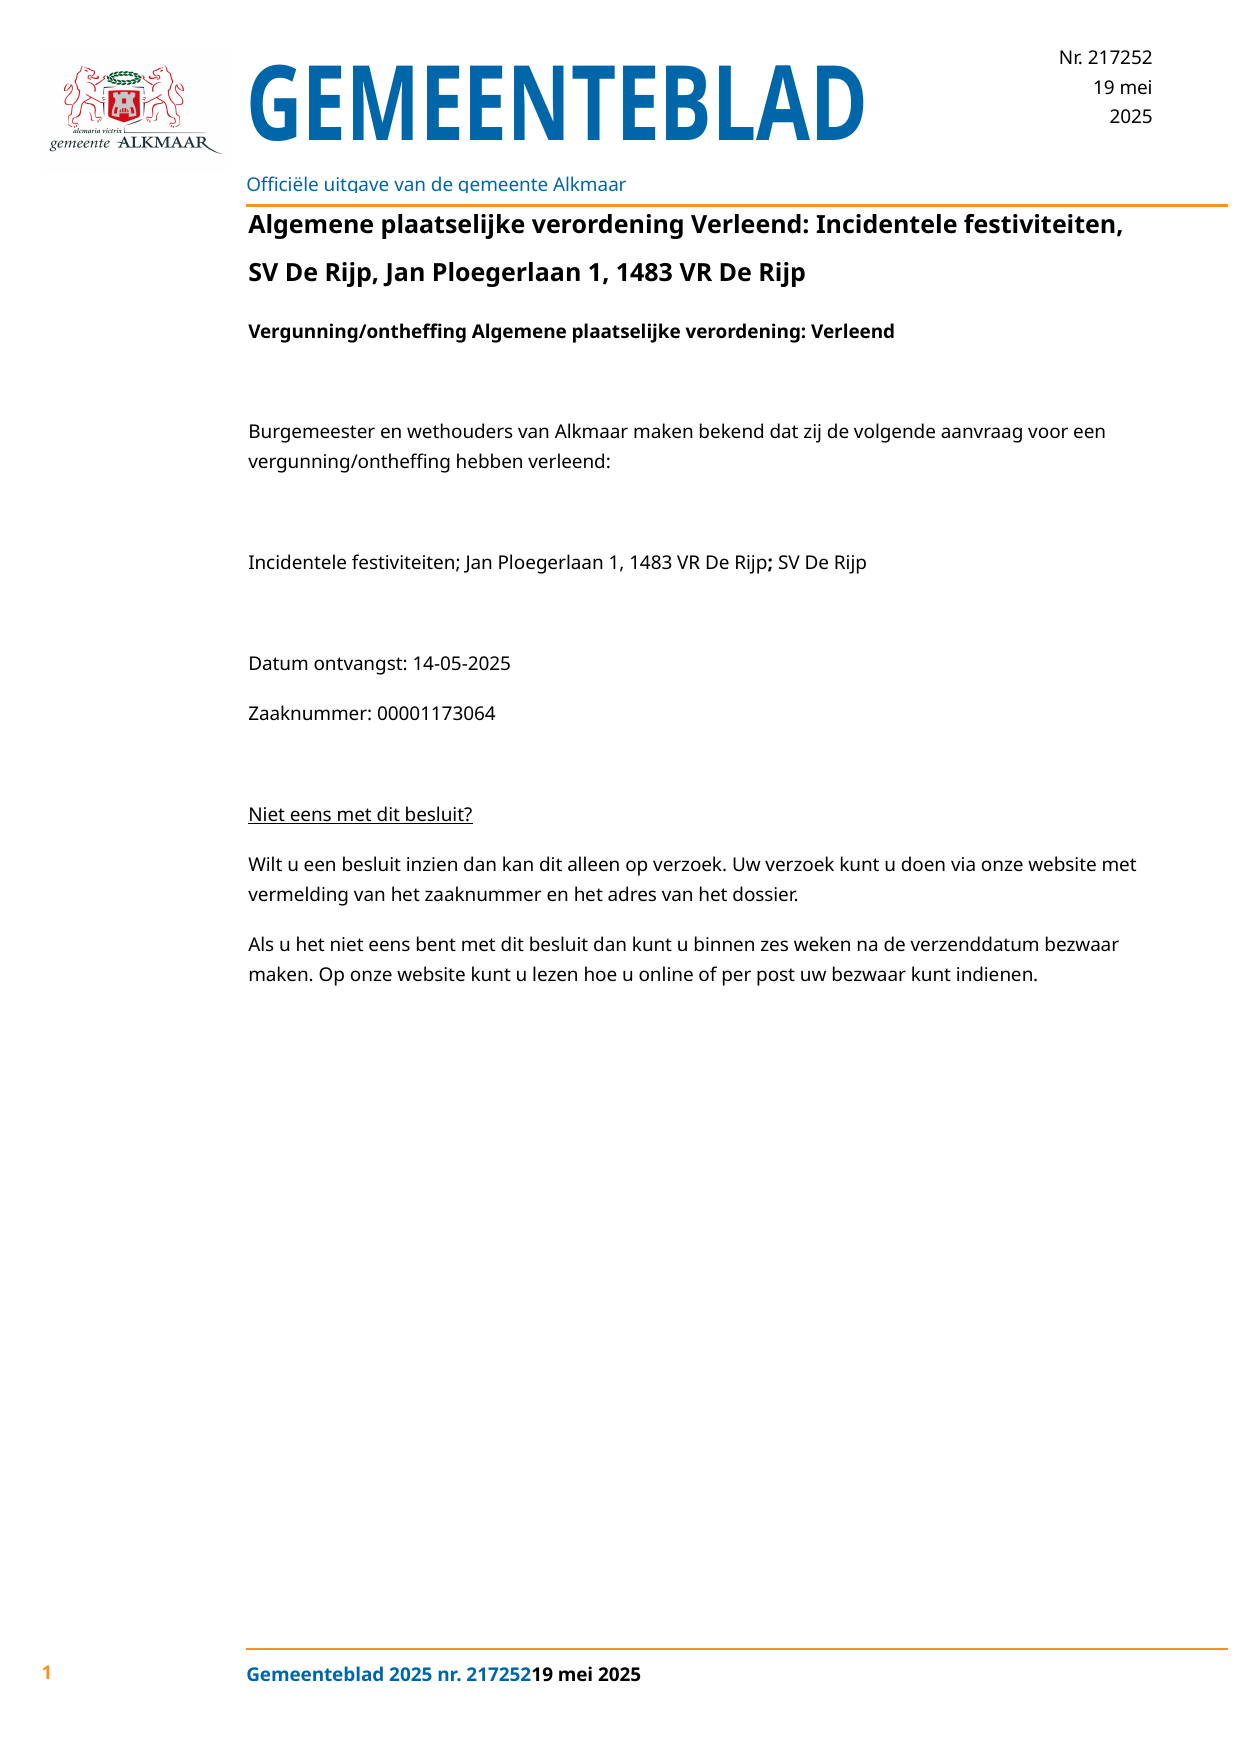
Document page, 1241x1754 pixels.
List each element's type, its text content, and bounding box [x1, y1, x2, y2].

text Incidentele festiviteiten; Jan Ploegerlaan 1, 1483 VR De Rijp; SV De Rijp [248, 549, 1152, 575]
text Algemene plaatselijke verordening Verleend: Incidentele festiviteiten, SV De Rijp, Jan Ploegerlaan 1, 1483 VR De Rijp [248, 207, 1152, 288]
text Vergunning/ontheffing Algemene plaatselijke verordening: Verleend [248, 318, 1152, 344]
text Datum ontvangst: 14-05-2025 [248, 650, 1152, 676]
text Zaaknummer: 00001173064 [248, 700, 1152, 726]
text Niet eens met dit besluit? [248, 801, 1152, 827]
picture [41, 47, 231, 172]
text Burgemeester en wethouders van Alkmaar maken bekend dat zij de volgende aanvraag voor een vergunning/ontheffing hebben verleend: [248, 419, 1152, 474]
text Als u het niet eens bent met dit besluit dan kunt u binnen zes weken na de verzenddatum bezwaar maken. Op onze website kunt u lezen hoe u online of per post uw bezwaar kunt indienen. [248, 932, 1152, 987]
text Wilt u een besluit inzien dan kan dit alleen op verzoek. Uw verzoek kunt u doen via onze website met vermelding van het zaaknummer en het adres van het dossier. [248, 852, 1152, 907]
